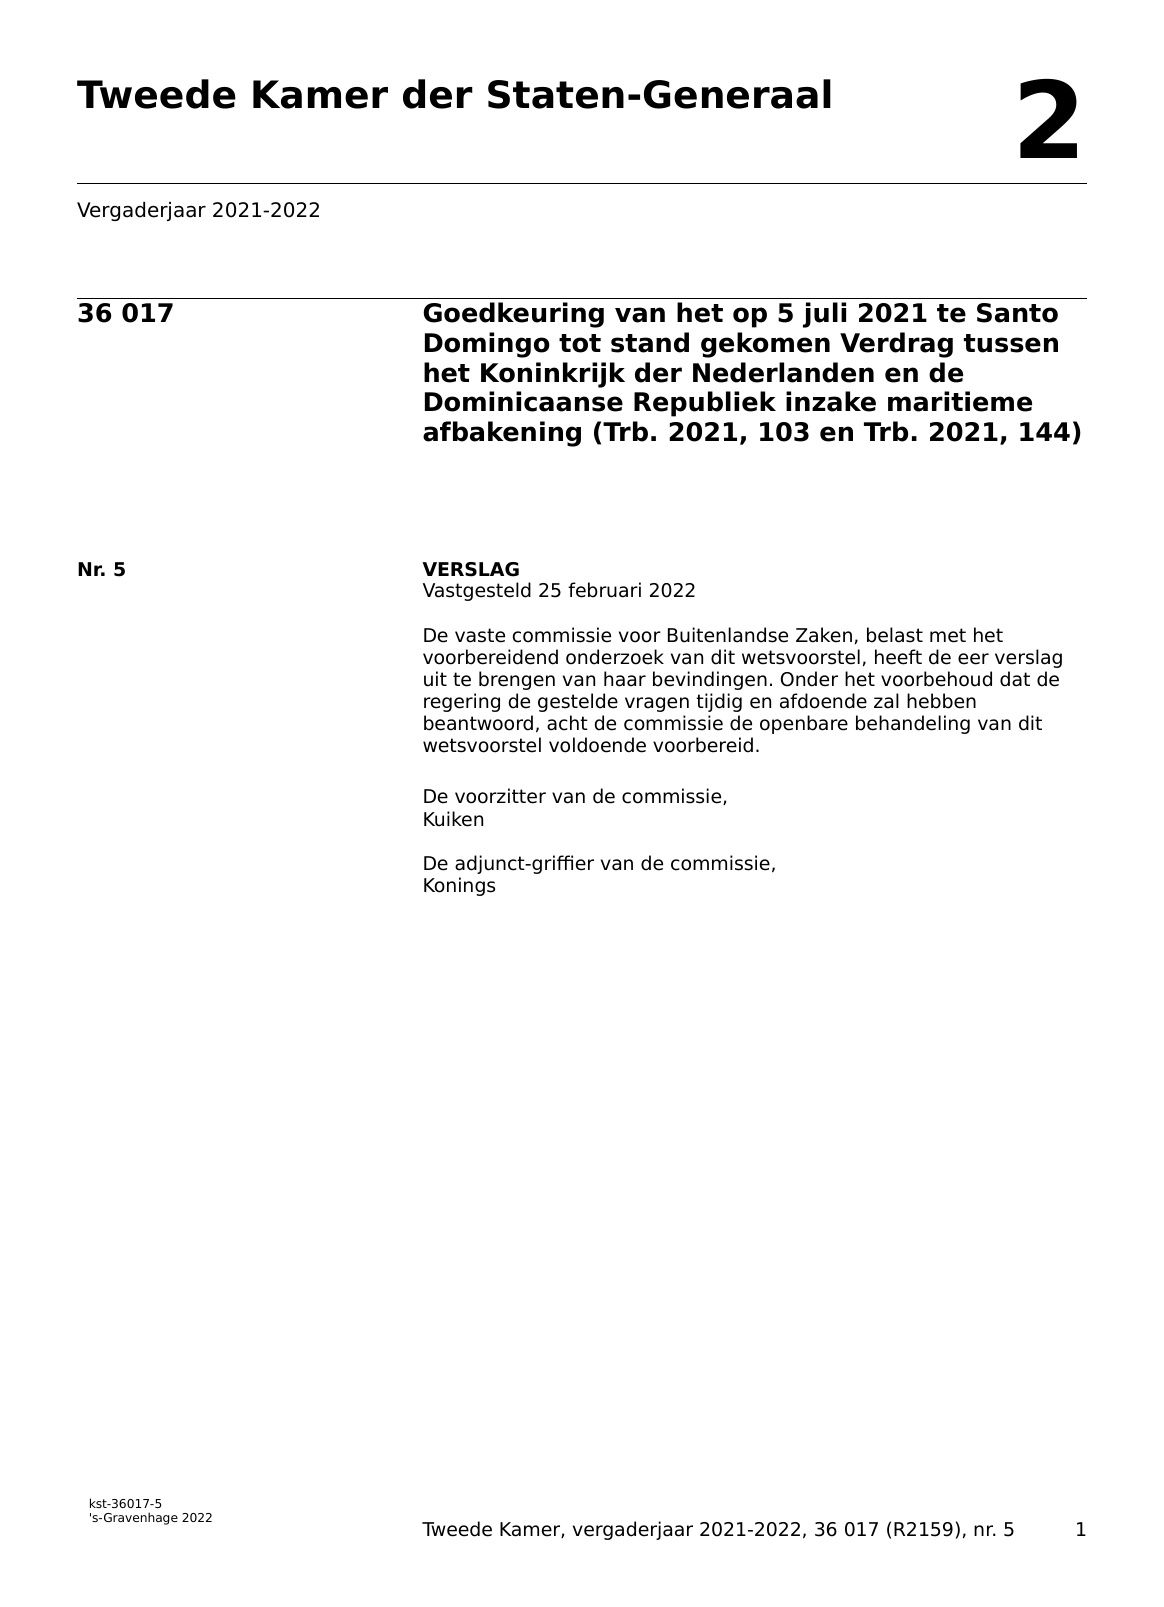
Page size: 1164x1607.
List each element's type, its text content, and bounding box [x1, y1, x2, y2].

subtitle 36 017 Goedkeuring van het op 5 juli 2021 te Santo Domingo tot stand gekomen Verdrag tussen het Koninkrijk der Nederlanden en de Dominicaanse Republiek inzake maritieme afbakening (Trb. 2021, 103 en Trb. 2021, 144) [77, 299, 1087, 447]
table_cell Vergaderjaar 2021-2022 [77, 184, 1087, 298]
text De voorzitter van de commissie, Kuiken [422, 786, 1087, 830]
text Vastgesteld 25 februari 2022 [422, 580, 1087, 602]
text De adjunct-griffier van de commissie, Konings [422, 853, 1087, 897]
text 's-Gravenhage 2022 [88, 1511, 323, 1525]
text De vaste commissie voor Buitenlandse Zaken, belast met het voorbereidend onderzoek van dit wetsvoorstel, heeft de eer verslag uit te brengen van haar bevindingen. Onder het voorbehoud dat de regering de gestelde vragen tijdig en afdoende zal hebben beantwoord, acht de commissie de openbare behandeling van dit wetsvoorstel voldoende voorbereid. [422, 624, 1087, 756]
table_header Tweede Kamer der Staten-Generaal [77, 59, 886, 183]
subtitle Nr. 5 VERSLAG [77, 558, 1087, 580]
text kst-36017-5 [88, 1497, 323, 1511]
table_header 2 [886, 59, 1087, 183]
